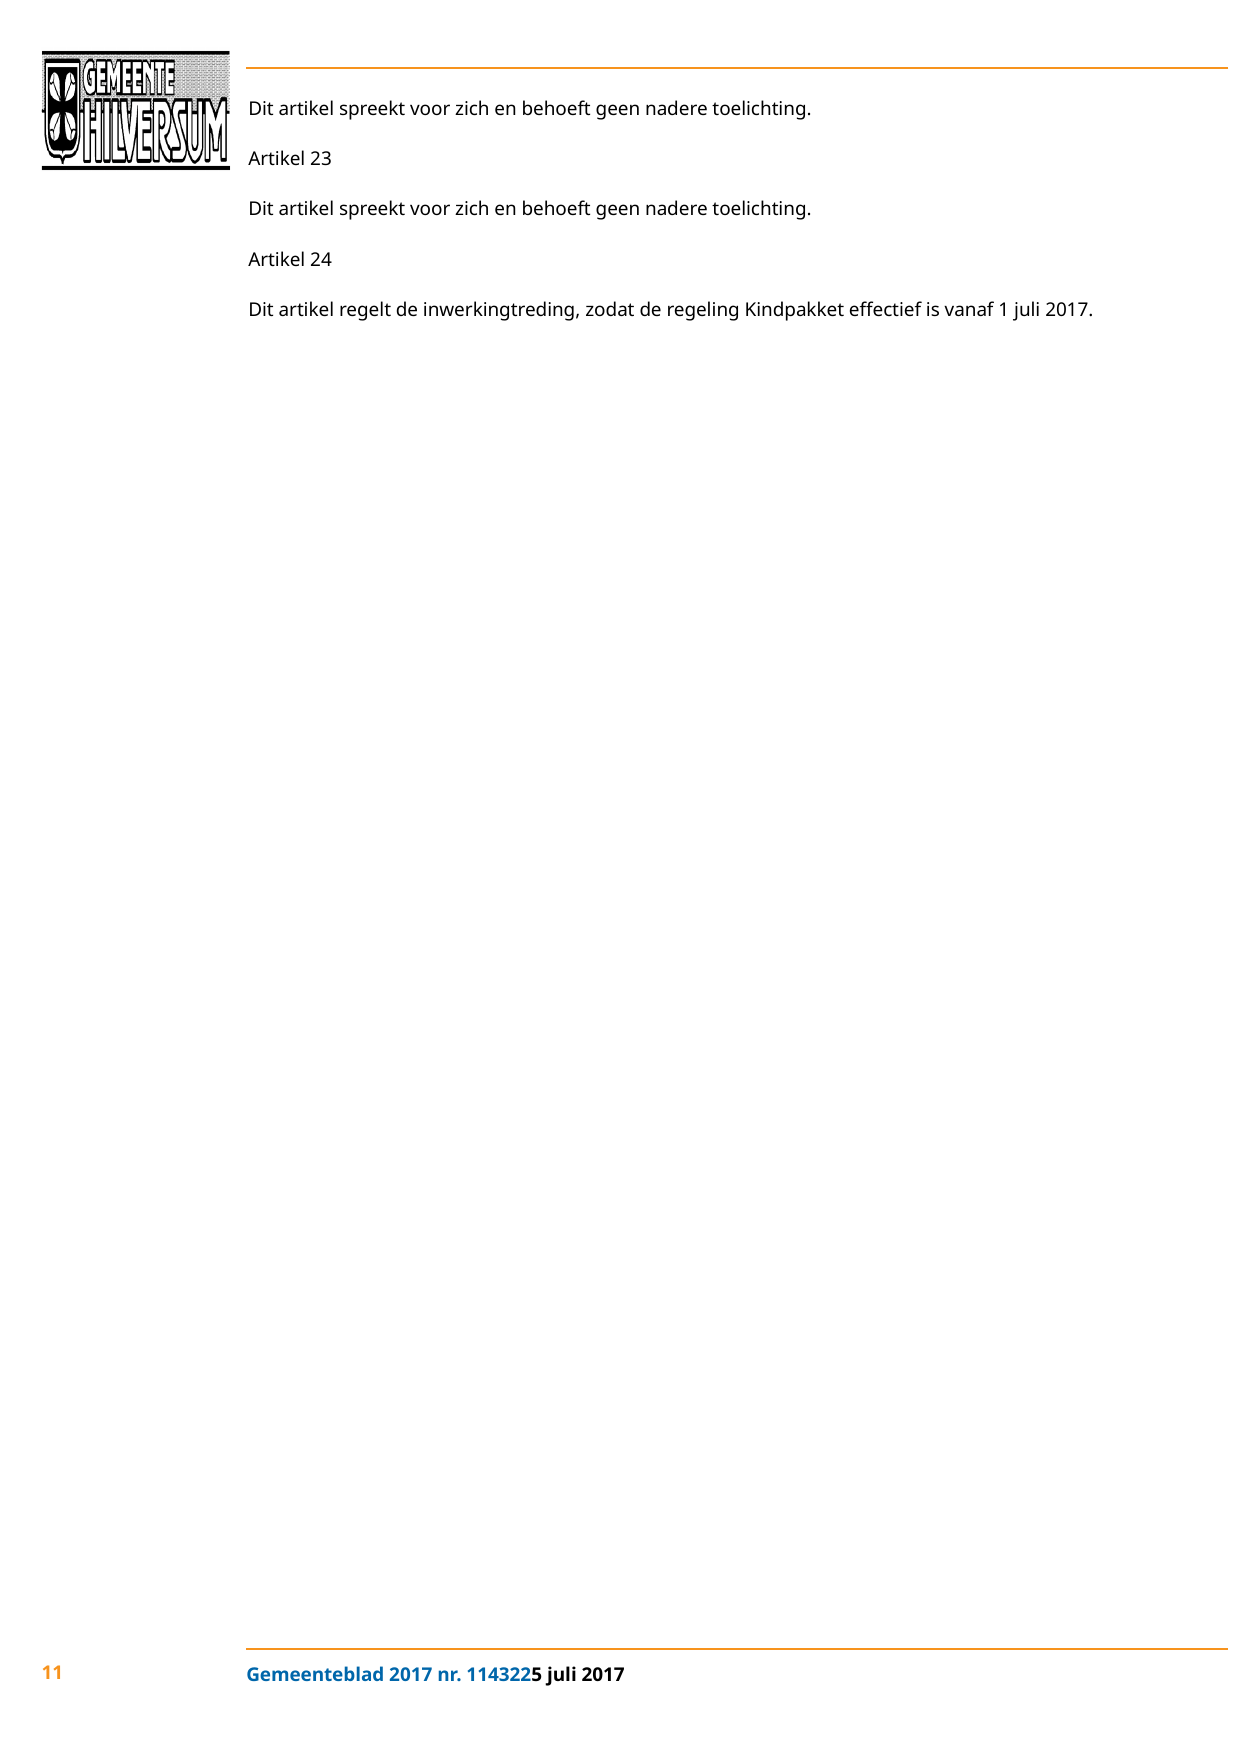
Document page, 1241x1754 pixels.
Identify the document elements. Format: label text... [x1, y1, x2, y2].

text Artikel 23 [248, 145, 1152, 171]
text Artikel 24 [248, 246, 1152, 272]
text Dit artikel spreekt voor zich en behoeft geen nadere toelichting. [248, 95, 1152, 121]
text Dit artikel regelt de inwerkingtreding, zodat de regeling Kindpakket effectief is vanaf 1 juli 2017. [248, 296, 1152, 322]
text Dit artikel spreekt voor zich en behoeft geen nadere toelichting. [248, 196, 1152, 221]
picture [41, 47, 231, 172]
